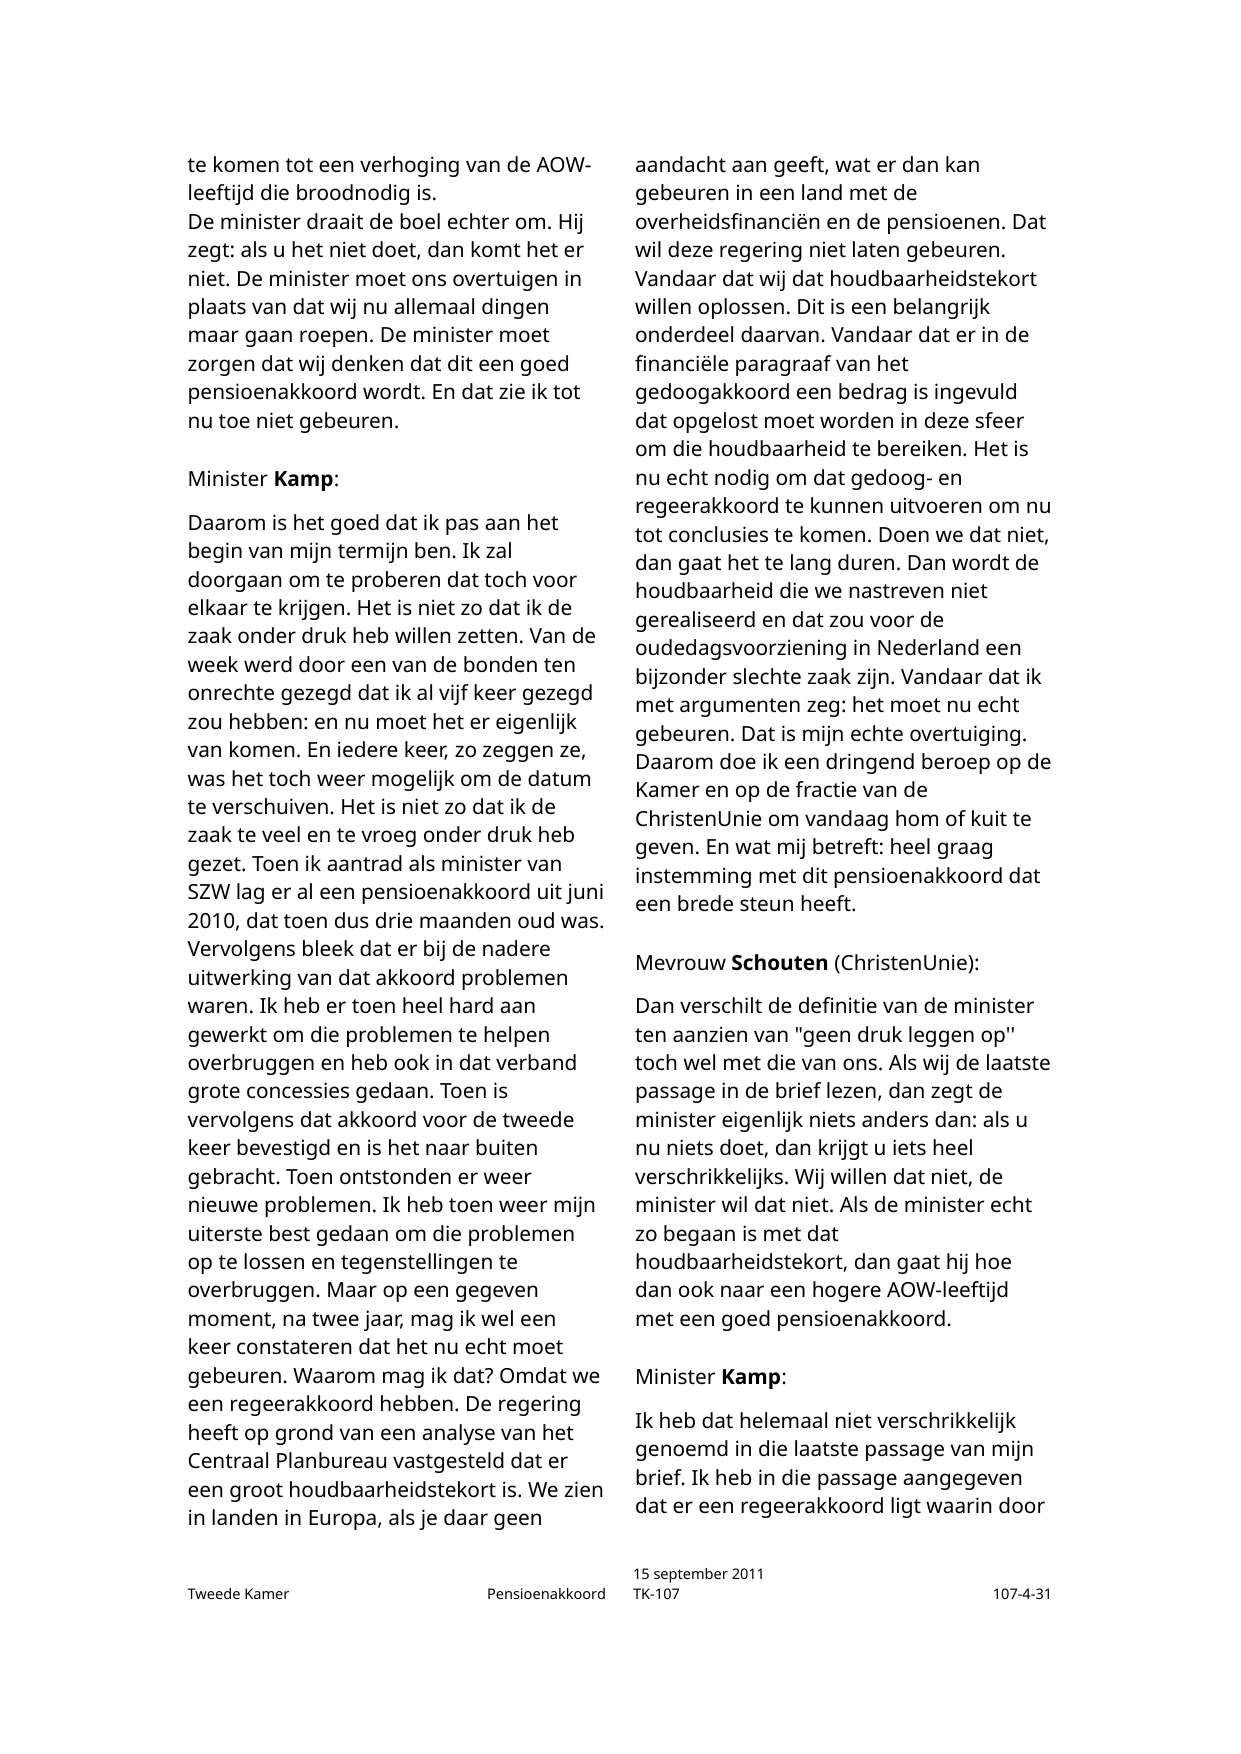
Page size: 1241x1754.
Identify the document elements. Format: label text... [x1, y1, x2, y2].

text Minister Kamp: [635, 1362, 1053, 1391]
text aandacht aan geeft, wat er dan kan gebeuren in een land met de overheidsfinanciën en de pensioenen. Dat wil deze regering niet laten gebeuren. Vandaar dat wij dat houdbaarheidstekort willen oplossen. Dit is een belangrijk onderdeel daarvan. Vandaar dat er in de financiële paragraaf van het gedoogakkoord een bedrag is ingevuld dat opgelost moet worden in deze sfeer om die houdbaarheid te bereiken. Het is nu echt nodig om dat gedoog- en regeerakkoord te kunnen uitvoeren om nu tot conclusies te komen. Doen we dat niet, dan gaat het te lang duren. Dan wordt de houdbaarheid die we nastreven niet gerealiseerd en dat zou voor de oudedagsvoorziening in Nederland een bijzonder slechte zaak zijn. Vandaar dat ik met argumenten zeg: het moet nu echt gebeuren. Dat is mijn echte overtuiging. Daarom doe ik een dringend beroep op de Kamer en op de fractie van de ChristenUnie om vandaag hom of kuit te geven. En wat mij betreft: heel graag instemming met dit pensioenakkoord dat een brede steun heeft. [635, 150, 1053, 918]
text De minister draait de boel echter om. Hij zegt: als u het niet doet, dan komt het er niet. De minister moet ons overtuigen in plaats van dat wij nu allemaal dingen maar gaan roepen. De minister moet zorgen dat wij denken dat dit een goed pensioenakkoord wordt. En dat zie ik tot nu toe niet gebeuren. [187, 207, 605, 434]
text te komen tot een verhoging van de AOW-leeftijd die broodnodig is. [187, 150, 605, 207]
text Dan verschilt de definitie van de minister ten aanzien van "geen druk leggen op'' toch wel met die van ons. Als wij de laatste passage in de brief lezen, dan zegt de minister eigenlijk niets anders dan: als u nu niets doet, dan krijgt u iets heel verschrikkelijks. Wij willen dat niet, de minister wil dat niet. Als de minister echt zo begaan is met dat houdbaarheidstekort, dan gaat hij hoe dan ook naar een hogere AOW-leeftijd met een goed pensioenakkoord. [635, 991, 1053, 1332]
text Minister Kamp: [187, 464, 605, 493]
text Mevrouw Schouten (ChristenUnie): [635, 948, 1053, 976]
text Ik heb dat helemaal niet verschrikkelijk genoemd in die laatste passage van mijn brief. Ik heb in die passage aangegeven dat er een regeerakkoord ligt waarin door [635, 1406, 1053, 1520]
text Daarom is het goed dat ik pas aan het begin van mijn termijn ben. Ik zal doorgaan om te proberen dat toch voor elkaar te krijgen. Het is niet zo dat ik de zaak onder druk heb willen zetten. Van de week werd door een van de bonden ten onrechte gezegd dat ik al vijf keer gezegd zou hebben: en nu moet het er eigenlijk van komen. En iedere keer, zo zeggen ze, was het toch weer mogelijk om de datum te verschuiven. Het is niet zo dat ik de zaak te veel en te vroeg onder druk heb gezet. Toen ik aantrad als minister van SZW lag er al een pensioenakkoord uit juni 2010, dat toen dus drie maanden oud was. Vervolgens bleek dat er bij de nadere uitwerking van dat akkoord problemen waren. Ik heb er toen heel hard aan gewerkt om die problemen te helpen overbruggen en heb ook in dat verband grote concessies gedaan. Toen is vervolgens dat akkoord voor de tweede keer bevestigd en is het naar buiten gebracht. Toen ontstonden er weer nieuwe problemen. Ik heb toen weer mijn uiterste best gedaan om die problemen op te lossen en tegenstellingen te overbruggen. Maar op een gegeven moment, na twee jaar, mag ik wel een keer constateren dat het nu echt moet gebeuren. Waarom mag ik dat? Omdat we een regeerakkoord hebben. De regering heeft op grond van een analyse van het Centraal Planbureau vastgesteld dat er een groot houdbaarheidstekort is. We zien in landen in Europa, als je daar geen [187, 508, 605, 1532]
